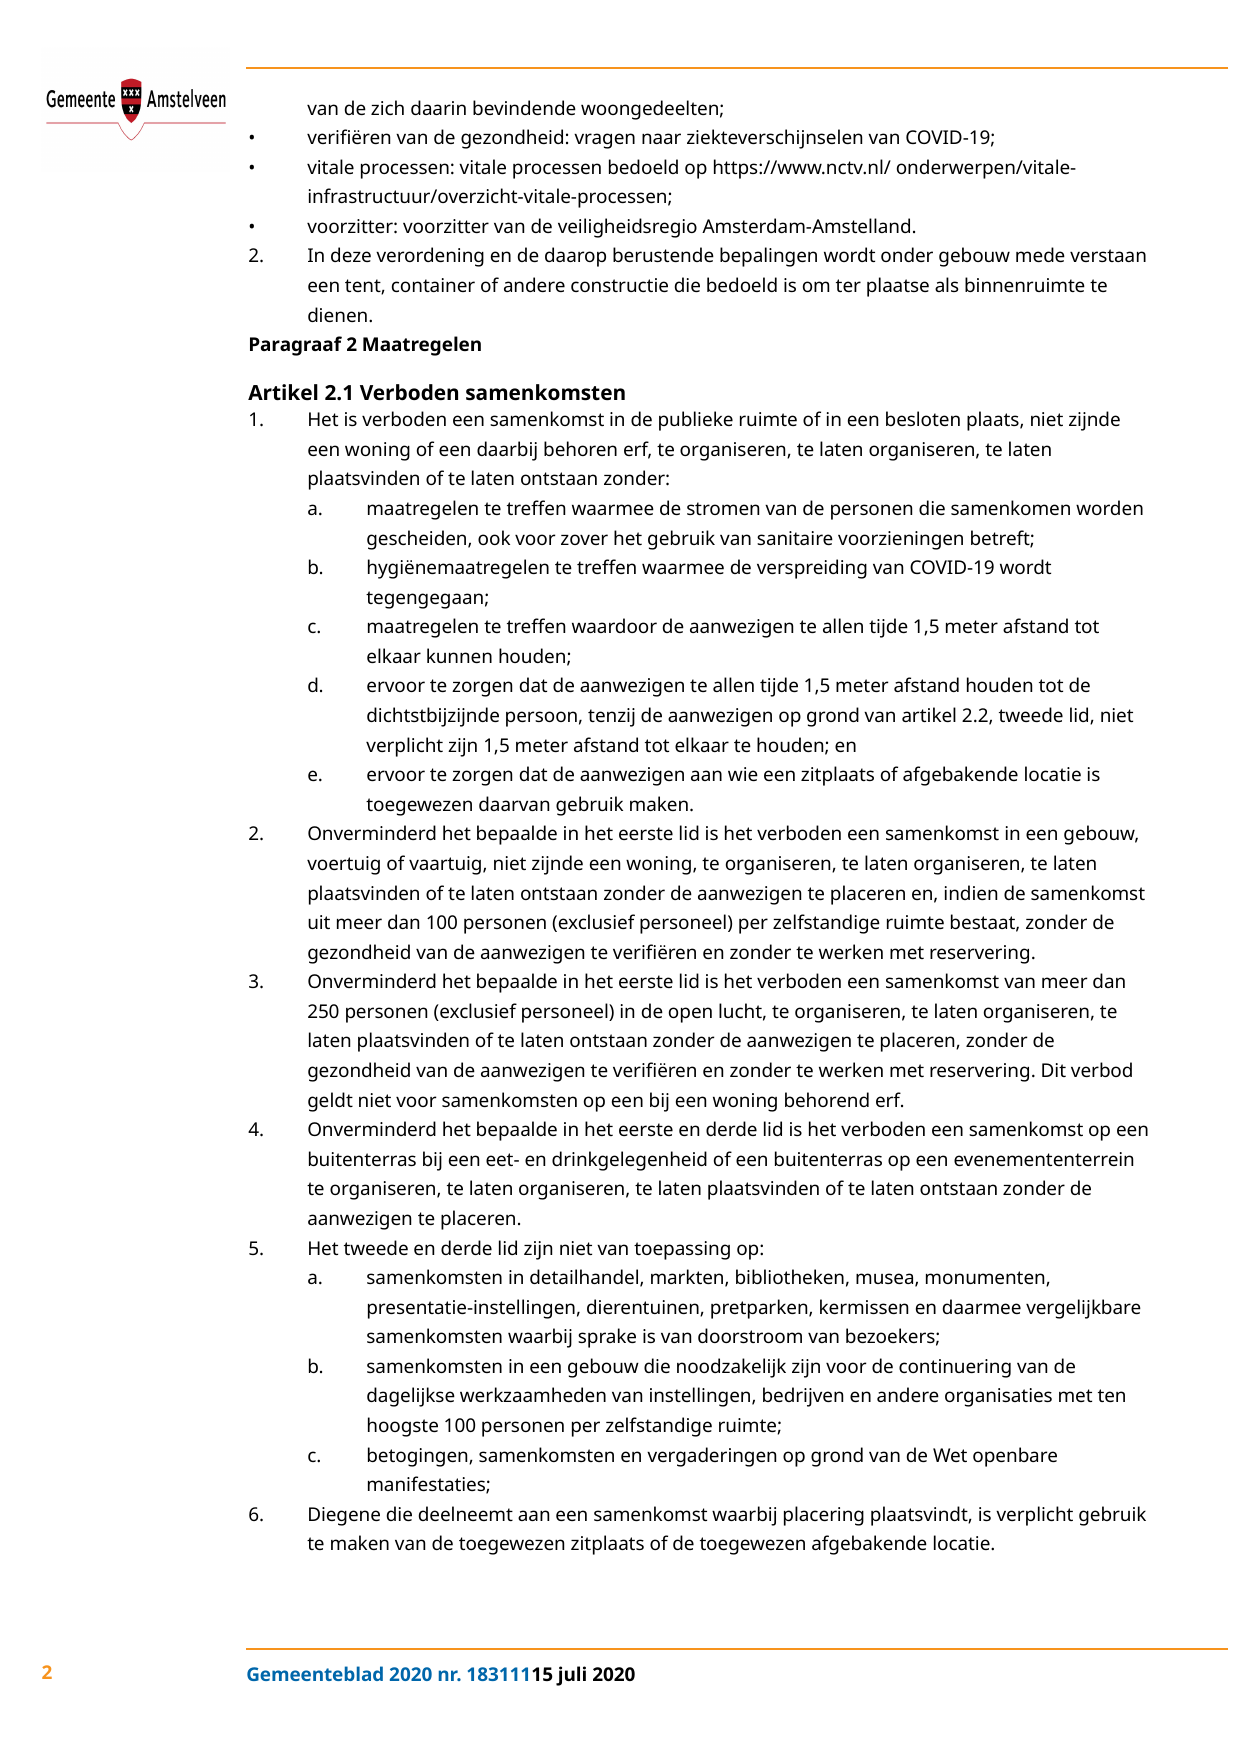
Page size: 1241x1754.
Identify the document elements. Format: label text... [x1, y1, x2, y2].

text Paragraaf 2 Maatregelen [248, 331, 1152, 357]
list samenkomsten in detailhandel, markten, bibliotheken, musea, monumenten, presentatie-instellingen, dierentuinen, pretparken, kermissen en daarmee vergelijkbare samenkomsten waarbij sprake is van doorstroom van bezoekers; [307, 1264, 1152, 1349]
list maatregelen te treffen waardoor de aanwezigen te allen tijde 1,5 meter afstand tot elkaar kunnen houden; [307, 613, 1152, 669]
list Het is verboden een samenkomst in de publieke ruimte of in een besloten plaats, niet zijnde een woning of een daarbij behoren erf, te organiseren, te laten organiseren, te laten plaatsvinden of te laten ontstaan zonder: [248, 406, 1152, 491]
list Onverminderd het bepaalde in het eerste lid is het verboden een samenkomst in een gebouw, voertuig of vaartuig, niet zijnde een woning, te organiseren, te laten organiseren, te laten plaatsvinden of te laten ontstaan zonder de aanwezigen te placeren en, indien de samenkomst uit meer dan 100 personen (exclusief personeel) per zelfstandige ruimte bestaat, zonder de gezondheid van de aanwezigen te verifiëren en zonder te werken met reservering. [248, 821, 1152, 965]
list voorzitter: voorzitter van de veiligheidsregio Amsterdam-Amstelland. [248, 213, 1152, 239]
list In deze verordening en de daarop berustende bepalingen wordt onder gebouw mede verstaan een tent, container of andere constructie die bedoeld is om ter plaatse als binnenruimte te dienen. [248, 243, 1152, 328]
list Het tweede en derde lid zijn niet van toepassing op: [248, 1235, 1152, 1261]
list maatregelen te treffen waarmee de stromen van de personen die samenkomen worden gescheiden, ook voor zover het gebruik van sanitaire voorzieningen betreft; [307, 495, 1152, 551]
list vitale processen: vitale processen bedoeld op https://www.nctv.nl/ onderwerpen/vitale-infrastructuur/overzicht-vitale-processen; [248, 154, 1152, 209]
list van de zich daarin bevindende woongedeelten; [248, 95, 1152, 121]
list samenkomsten in een gebouw die noodzakelijk zijn voor de continuering van de dagelijkse werkzaamheden van instellingen, bedrijven en andere organisaties met ten hoogste 100 personen per zelfstandige ruimte; [307, 1353, 1152, 1438]
list ervoor te zorgen dat de aanwezigen te allen tijde 1,5 meter afstand houden tot de dichtstbijzijnde persoon, tenzij de aanwezigen op grond van artikel 2.2, tweede lid, niet verplicht zijn 1,5 meter afstand tot elkaar te houden; en [307, 673, 1152, 758]
picture [41, 47, 231, 172]
list Onverminderd het bepaalde in het eerste lid is het verboden een samenkomst van meer dan 250 personen (exclusief personeel) in de open lucht, te organiseren, te laten organiseren, te laten plaatsvinden of te laten ontstaan zonder de aanwezigen te placeren, zonder de gezondheid van de aanwezigen te verifiëren en zonder te werken met reservering. Dit verbod geldt niet voor samenkomsten op een bij een woning behorend erf. [248, 968, 1152, 1113]
list ervoor te zorgen dat de aanwezigen aan wie een zitplaats of afgebakende locatie is toegewezen daarvan gebruik maken. [307, 761, 1152, 817]
list Onverminderd het bepaalde in het eerste en derde lid is het verboden een samenkomst op een buitenterras bij een eet- en drinkgelegenheid of een buitenterras op een evenemententerrein te organiseren, te laten organiseren, te laten plaatsvinden of te laten ontstaan zonder de aanwezigen te placeren. [248, 1116, 1152, 1231]
list verifiëren van de gezondheid: vragen naar ziekteverschijnselen van COVID-19; [248, 124, 1152, 150]
list hygiënemaatregelen te treffen waarmee de verspreiding van COVID-19 wordt tegengegaan; [307, 554, 1152, 610]
text Artikel 2.1 Verboden samenkomsten [248, 378, 1152, 406]
list betogingen, samenkomsten en vergaderingen op grond van de Wet openbare manifestaties; [307, 1442, 1152, 1497]
list Diegene die deelneemt aan een samenkomst waarbij placering plaatsvindt, is verplicht gebruik te maken van de toegewezen zitplaats of de toegewezen afgebakende locatie. [248, 1501, 1152, 1556]
